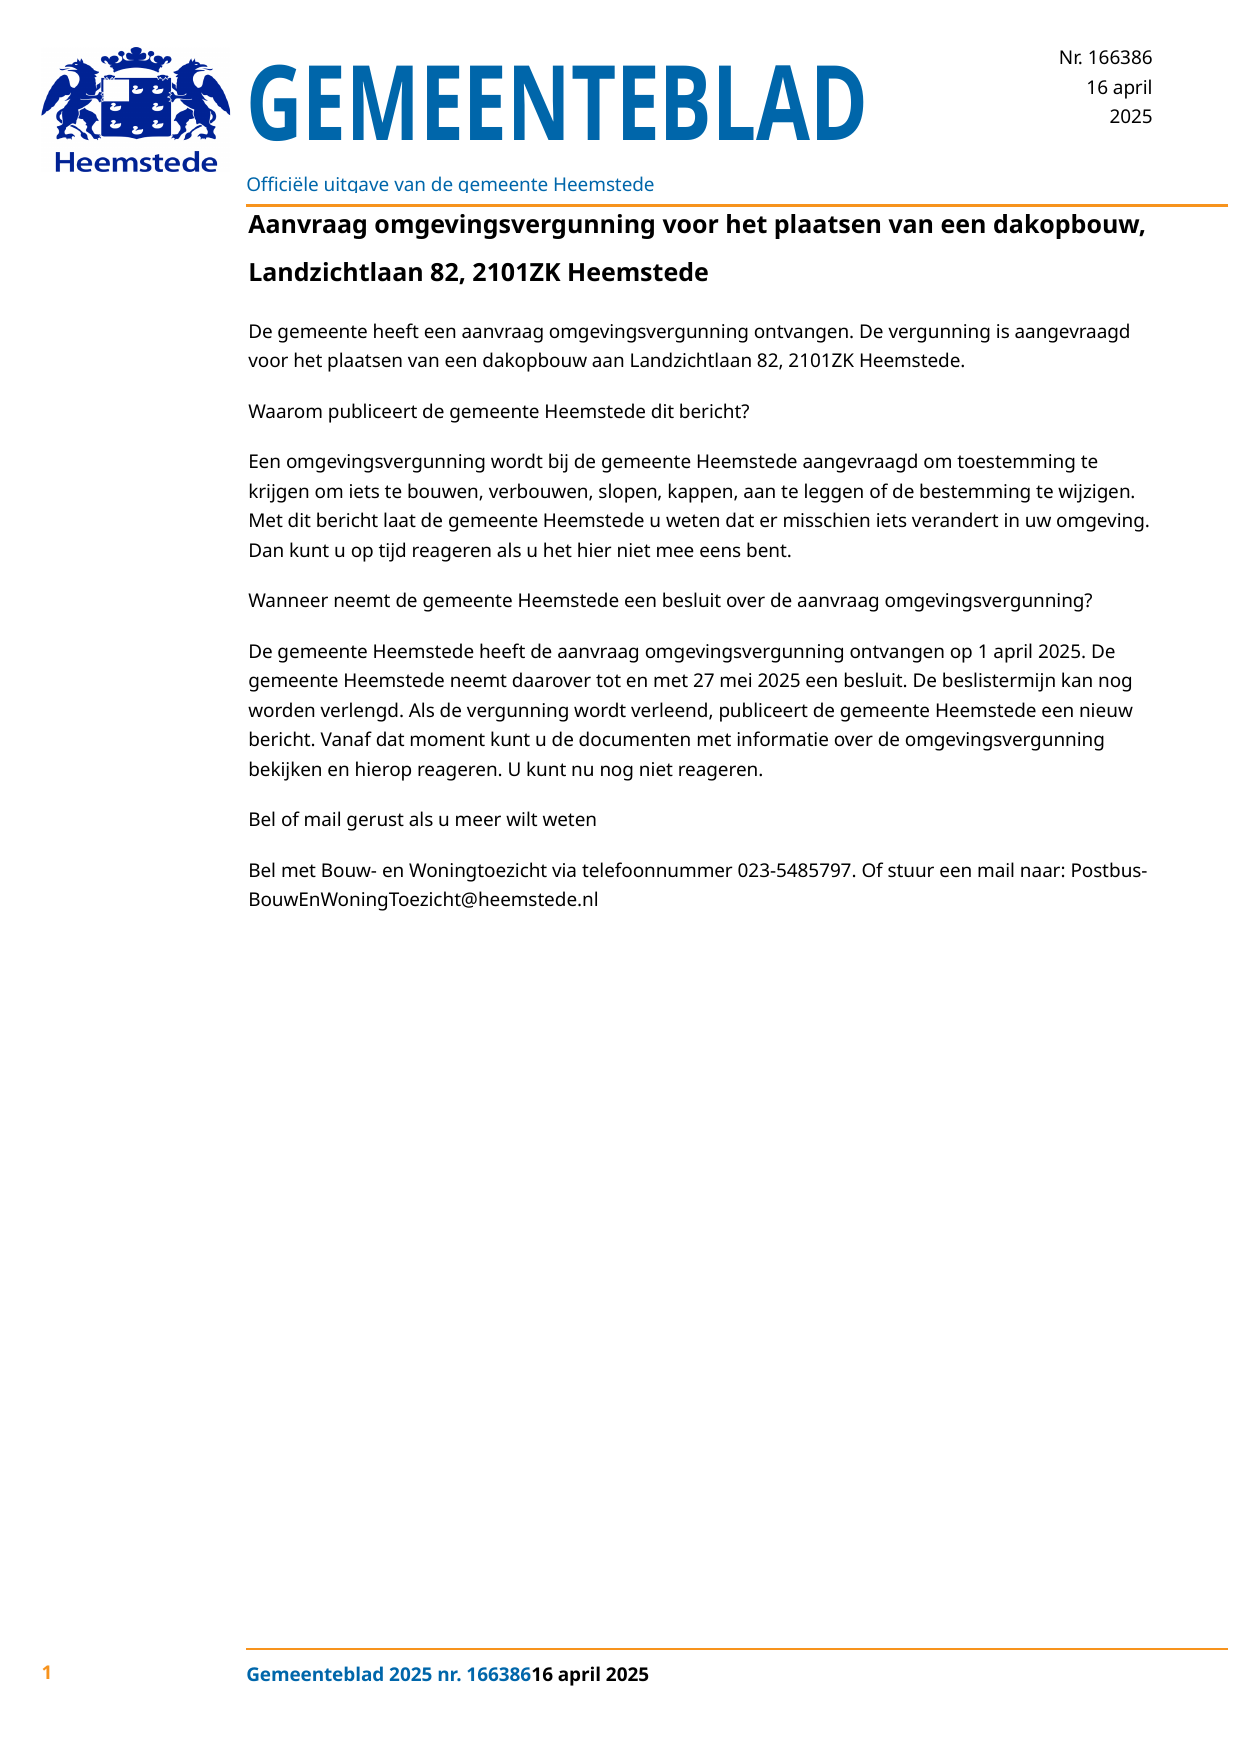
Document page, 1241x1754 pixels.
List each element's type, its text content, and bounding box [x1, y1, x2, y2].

text De gemeente heeft een aanvraag omgevingsvergunning ontvangen. De vergunning is aangevraagd voor het plaatsen van een dakopbouw aan Landzichtlaan 82, 2101ZK Heemstede. [248, 318, 1152, 373]
text Waarom publiceert de gemeente Heemstede dit bericht? [248, 398, 1152, 424]
text De gemeente Heemstede heeft de aanvraag omgevingsvergunning ontvangen op 1 april 2025. De gemeente Heemstede neemt daarover tot en met 27 mei 2025 een besluit. De beslistermijn kan nog worden verlengd. Als de vergunning wordt verleend, publiceert de gemeente Heemstede een nieuw bericht. Vanaf dat moment kunt u de documenten met informatie over de omgevingsvergunning bekijken en hierop reageren. U kunt nu nog niet reageren. [248, 638, 1152, 782]
text Aanvraag omgevingsvergunning voor het plaatsen van een dakopbouw, Landzichtlaan 82, 2101ZK Heemstede [248, 207, 1152, 288]
text Bel met Bouw- en Woningtoezicht via telefoonnummer 023-5485797. Of stuur een mail naar: Postbus-BouwEnWoningToezicht@heemstede.nl [248, 857, 1152, 912]
picture [41, 47, 231, 172]
text Bel of mail gerust als u meer wilt weten [248, 807, 1152, 832]
text Een omgevingsvergunning wordt bij de gemeente Heemstede aangevraagd om toestemming te krijgen om iets te bouwen, verbouwen, slopen, kappen, aan te leggen of de bestemming te wijzigen. Met dit bericht laat de gemeente Heemstede u weten dat er misschien iets verandert in uw omgeving. Dan kunt u op tijd reageren als u het hier niet mee eens bent. [248, 448, 1152, 563]
text Wanneer neemt de gemeente Heemstede een besluit over de aanvraag omgevingsvergunning? [248, 587, 1152, 613]
